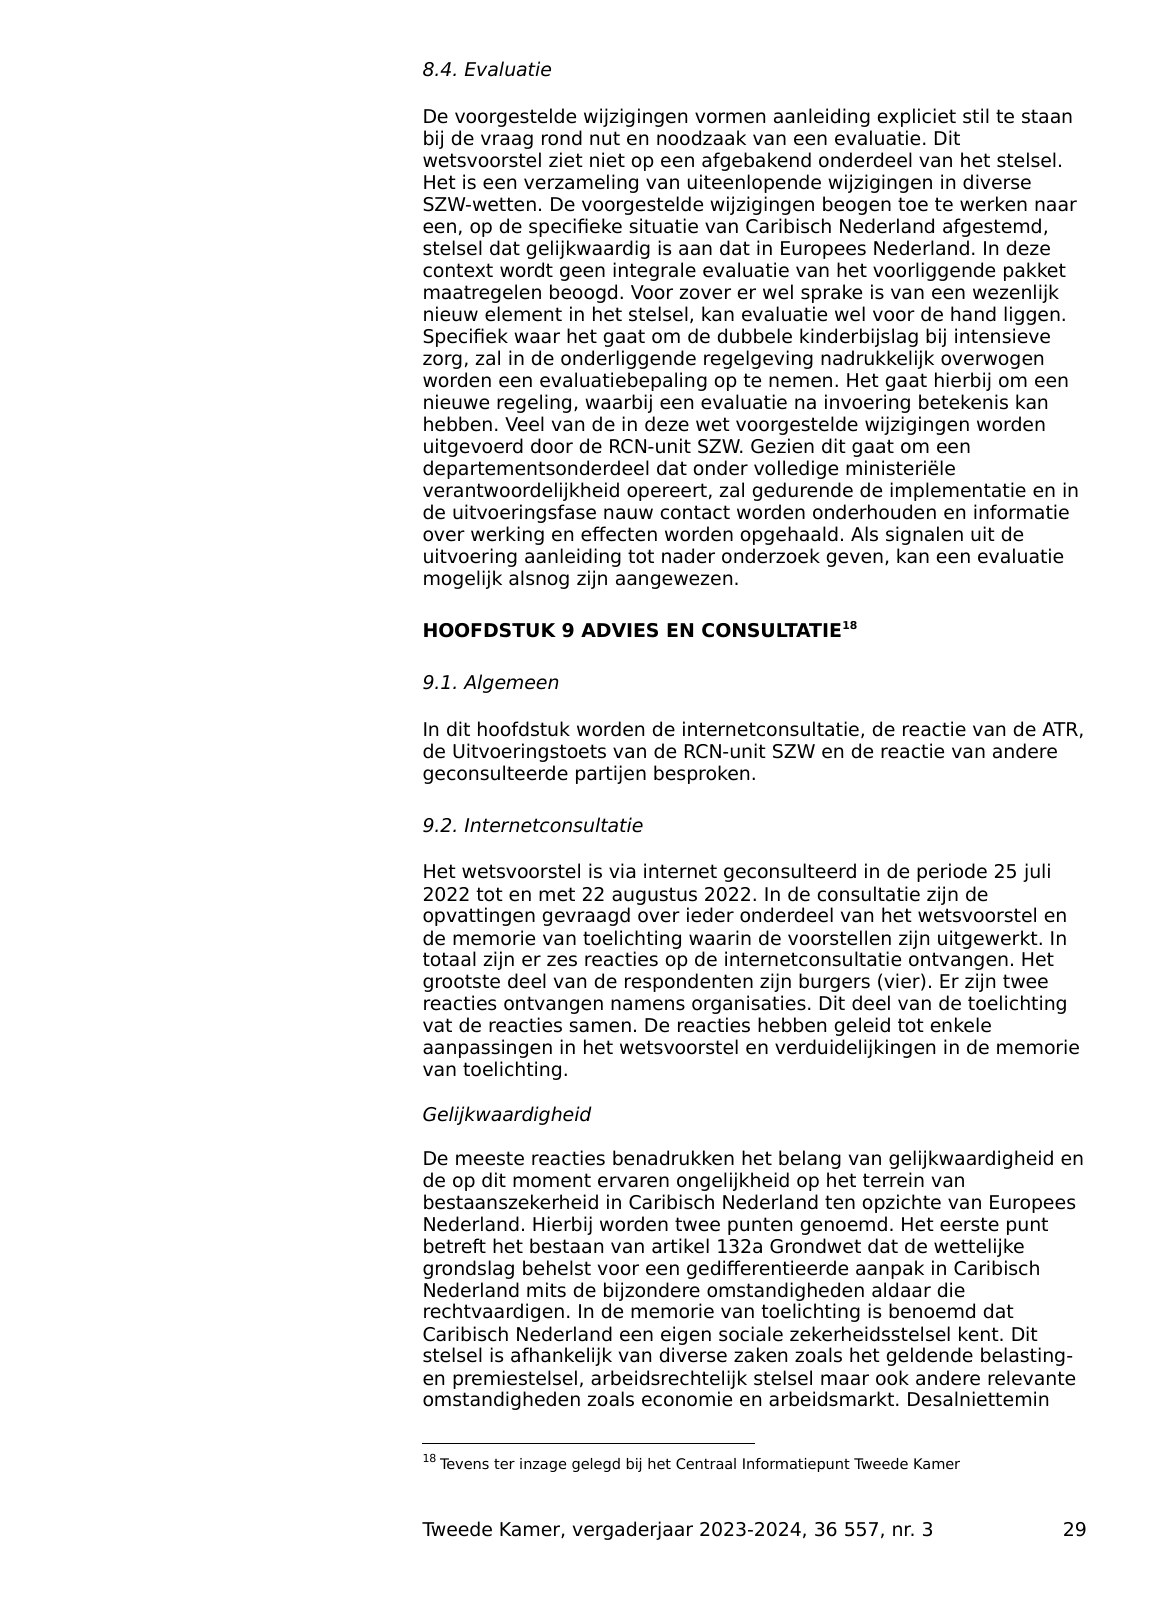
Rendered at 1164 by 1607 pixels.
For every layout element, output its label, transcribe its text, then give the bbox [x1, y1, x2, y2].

subtitle 9.1. Algemeen [422, 672, 1087, 693]
text De meeste reacties benadrukken het belang van gelijkwaardigheid en de op dit moment ervaren ongelijkheid op het terrein van bestaanszekerheid in Caribisch Nederland ten opzichte van Europees Nederland. Hierbij worden twee punten genoemd. Het eerste punt betreft het bestaan van artikel 132a Grondwet dat de wettelijke grondslag behelst voor een gedifferentieerde aanpak in Caribisch Nederland mits de bijzondere omstandigheden aldaar die rechtvaardigen. In de memorie van toelichting is benoemd dat Caribisch Nederland een eigen sociale zekerheidsstelsel kent. Dit stelsel is afhankelijk van diverse zaken zoals het geldende belasting- en premiestelsel, arbeidsrechtelijk stelsel maar ook andere relevante omstandigheden zoals economie en arbeidsmarkt. Desalniettemin [422, 1148, 1087, 1411]
text Tevens ter inzage gelegd bij het Centraal Informatiepunt Tweede Kamer [422, 1452, 1087, 1474]
text In dit hoofdstuk worden de internetconsultatie, de reactie van de ATR, de Uitvoeringstoets van de RCN-unit SZW en de reactie van andere geconsulteerde partijen besproken. [422, 718, 1087, 784]
subtitle 9.2. Internetconsultatie [422, 814, 1087, 836]
subtitle 8.4. Evaluatie [422, 59, 1087, 81]
subtitle Gelijkwaardigheid [422, 1103, 1087, 1125]
subtitle HOOFDSTUK 9 ADVIES EN CONSULTATIE [422, 619, 1087, 642]
text Het wetsvoorstel is via internet geconsulteerd in de periode 25 juli 2022 tot en met 22 augustus 2022. In de consultatie zijn de opvattingen gevraagd over ieder onderdeel van het wetsvoorstel en de memorie van toelichting waarin de voorstellen zijn uitgewerkt. In totaal zijn er zes reacties op de internetconsultatie ontvangen. Het grootste deel van de respondenten zijn burgers (vier). Er zijn twee reacties ontvangen namens organisaties. Dit deel van de toelichting vat de reacties samen. De reacties hebben geleid tot enkele aanpassingen in het wetsvoorstel en verduidelijkingen in de memorie van toelichting. [422, 861, 1087, 1081]
text De voorgestelde wijzigingen vormen aanleiding expliciet stil te staan bij de vraag rond nut en noodzaak van een evaluatie. Dit wetsvoorstel ziet niet op een afgebakend onderdeel van het stelsel. Het is een verzameling van uiteenlopende wijzigingen in diverse SZW-wetten. De voorgestelde wijzigingen beogen toe te werken naar een, op de specifieke situatie van Caribisch Nederland afgestemd, stelsel dat gelijkwaardig is aan dat in Europees Nederland. In deze context wordt geen integrale evaluatie van het voorliggende pakket maatregelen beoogd. Voor zover er wel sprake is van een wezenlijk nieuw element in het stelsel, kan evaluatie wel voor de hand liggen. Specifiek waar het gaat om de dubbele kinderbijslag bij intensieve zorg, zal in de onderliggende regelgeving nadrukkelijk overwogen worden een evaluatiebepaling op te nemen. Het gaat hierbij om een nieuwe regeling, waarbij een evaluatie na invoering betekenis kan hebben. Veel van de in deze wet voorgestelde wijzigingen worden uitgevoerd door de RCN-unit SZW. Gezien dit gaat om een departementsonderdeel dat onder volledige ministeriële verantwoordelijkheid opereert, zal gedurende de implementatie en in de uitvoeringsfase nauw contact worden onderhouden en informatie over werking en effecten worden opgehaald. Als signalen uit de uitvoering aanleiding tot nader onderzoek geven, kan een evaluatie mogelijk alsnog zijn aangewezen. [422, 106, 1087, 589]
